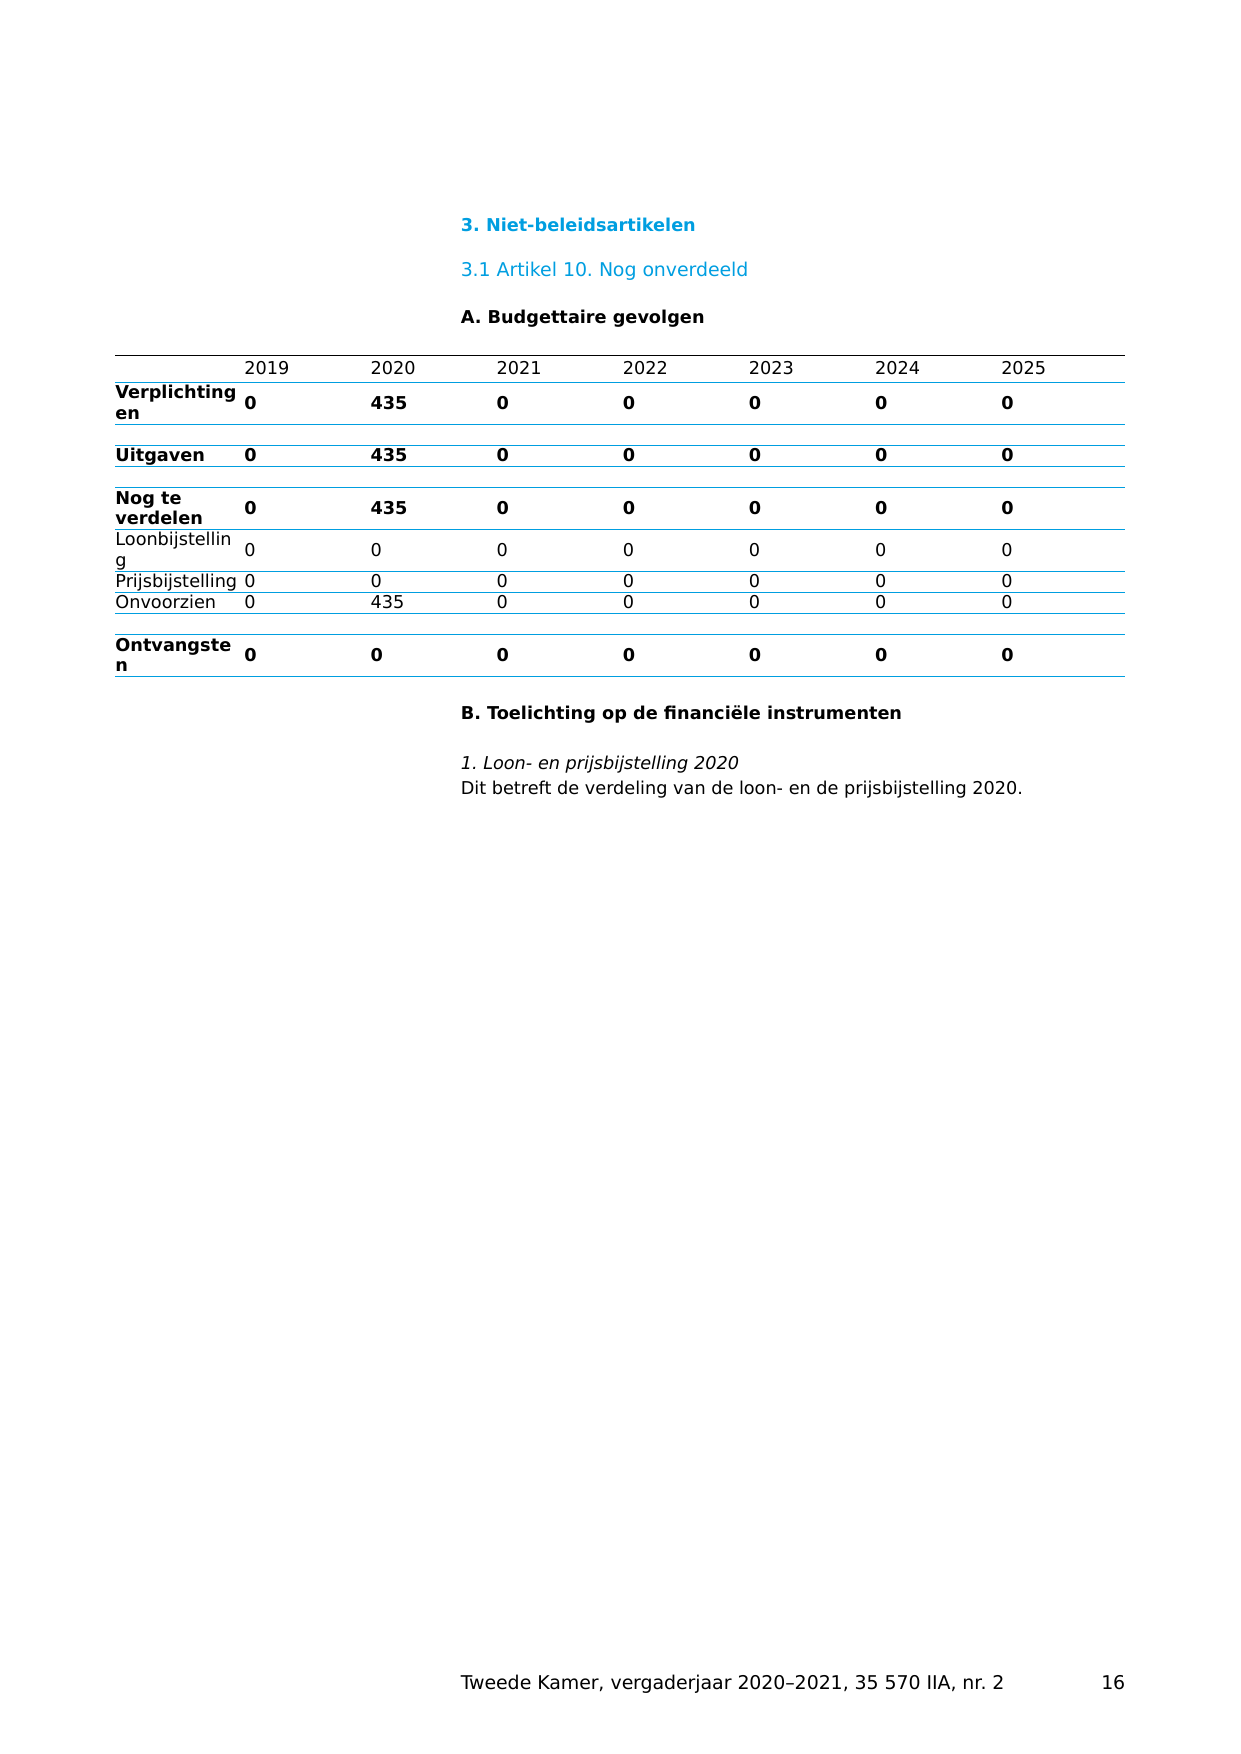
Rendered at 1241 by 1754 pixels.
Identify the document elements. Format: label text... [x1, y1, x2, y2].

table_cell 0 [620, 383, 746, 424]
table_cell 2019 [241, 356, 367, 382]
table_cell 0 [620, 530, 746, 571]
table_cell Loonbijstelling [115, 530, 241, 571]
table_cell [494, 614, 620, 634]
table_cell 0 [872, 593, 998, 613]
table_cell [368, 425, 493, 445]
table_cell [115, 467, 241, 487]
table_cell [998, 425, 1125, 445]
table_cell 0 [241, 488, 367, 529]
table_cell [368, 467, 493, 487]
table_cell [241, 614, 367, 634]
table_cell 0 [746, 572, 872, 592]
table_cell [998, 467, 1125, 487]
table_cell 0 [241, 635, 367, 676]
table_cell 0 [998, 530, 1125, 571]
table_cell 0 [746, 593, 872, 613]
table_cell [872, 467, 998, 487]
table_cell [746, 614, 872, 634]
table_cell 0 [746, 383, 872, 424]
table_cell 2025 [998, 356, 1125, 382]
table_cell Onvoorzien [115, 593, 241, 613]
table_cell [620, 425, 746, 445]
table_cell 0 [241, 593, 367, 613]
table_cell 0 [368, 635, 493, 676]
table_cell 0 [620, 593, 746, 613]
table_cell Prijsbijstelling [115, 572, 241, 592]
table_cell 0 [494, 488, 620, 529]
table_cell 0 [998, 635, 1125, 676]
table_cell 0 [998, 572, 1125, 592]
table_cell 0 [998, 383, 1125, 424]
table_cell [746, 467, 872, 487]
table_cell 0 [494, 383, 620, 424]
table_cell 0 [368, 530, 493, 571]
table_cell 2023 [746, 356, 872, 382]
table_cell [115, 614, 241, 634]
table_cell 0 [746, 488, 872, 529]
table_cell 435 [368, 446, 493, 466]
table_cell 2024 [872, 356, 998, 382]
table_cell [115, 356, 241, 382]
table_cell 0 [746, 446, 872, 466]
table_cell 0 [998, 446, 1125, 466]
table_cell 0 [241, 383, 367, 424]
table_cell 0 [241, 446, 367, 466]
table_cell 2022 [620, 356, 746, 382]
table_cell 0 [620, 572, 746, 592]
table_cell 0 [620, 635, 746, 676]
table_cell Ontvangsten [115, 635, 241, 676]
table_cell 0 [998, 488, 1125, 529]
table_cell [368, 614, 493, 634]
table_cell Uitgaven [115, 446, 241, 466]
table_cell [998, 614, 1125, 634]
table_cell [241, 425, 367, 445]
table_cell Nog te verdelen [115, 488, 241, 529]
table_cell [494, 467, 620, 487]
table_cell 0 [494, 572, 620, 592]
table_cell 435 [368, 488, 493, 529]
table_cell 0 [494, 635, 620, 676]
table_cell 0 [872, 383, 998, 424]
table_cell 0 [494, 593, 620, 613]
table_cell 0 [872, 635, 998, 676]
table_cell 0 [872, 446, 998, 466]
text A. Budgettaire gevolgen [461, 305, 1125, 328]
text B. Toelichting op de financiële instrumenten [461, 701, 1125, 724]
table_cell 0 [998, 593, 1125, 613]
table_cell 0 [746, 635, 872, 676]
table_cell 0 [368, 572, 493, 592]
table_header Tabel 9 Budgettaire gevolgen artikel 10 Nog onverdeeld (bedragen x € 1.000) [115, 330, 1125, 355]
table_cell 0 [241, 572, 367, 592]
table_cell 2020 [368, 356, 493, 382]
table_cell 0 [746, 530, 872, 571]
table_cell 0 [620, 488, 746, 529]
table_cell [620, 614, 746, 634]
table_cell 0 [620, 446, 746, 466]
table_cell 0 [872, 488, 998, 529]
title 3. Niet-beleidsartikelen [461, 213, 1125, 236]
table_cell [115, 425, 241, 445]
table_cell 435 [368, 383, 493, 424]
table_cell 0 [241, 530, 367, 571]
text Dit betreft de verdeling van de loon- en de prijsbijstelling 2020. [461, 776, 1125, 799]
table_cell Verplichtingen [115, 383, 241, 424]
table_cell 435 [368, 593, 493, 613]
table_cell [872, 425, 998, 445]
table_cell [872, 614, 998, 634]
text 1. Loon- en prijsbijstelling 2020 [461, 751, 1125, 774]
table_cell 0 [872, 530, 998, 571]
title 3.1 Artikel 10. Nog onverdeeld [461, 259, 1125, 281]
table_cell [746, 425, 872, 445]
table_cell 0 [872, 572, 998, 592]
table_cell 2021 [494, 356, 620, 382]
table_cell 0 [494, 530, 620, 571]
table_cell 0 [494, 446, 620, 466]
table_cell [494, 425, 620, 445]
table_cell [620, 467, 746, 487]
table_cell [241, 467, 367, 487]
